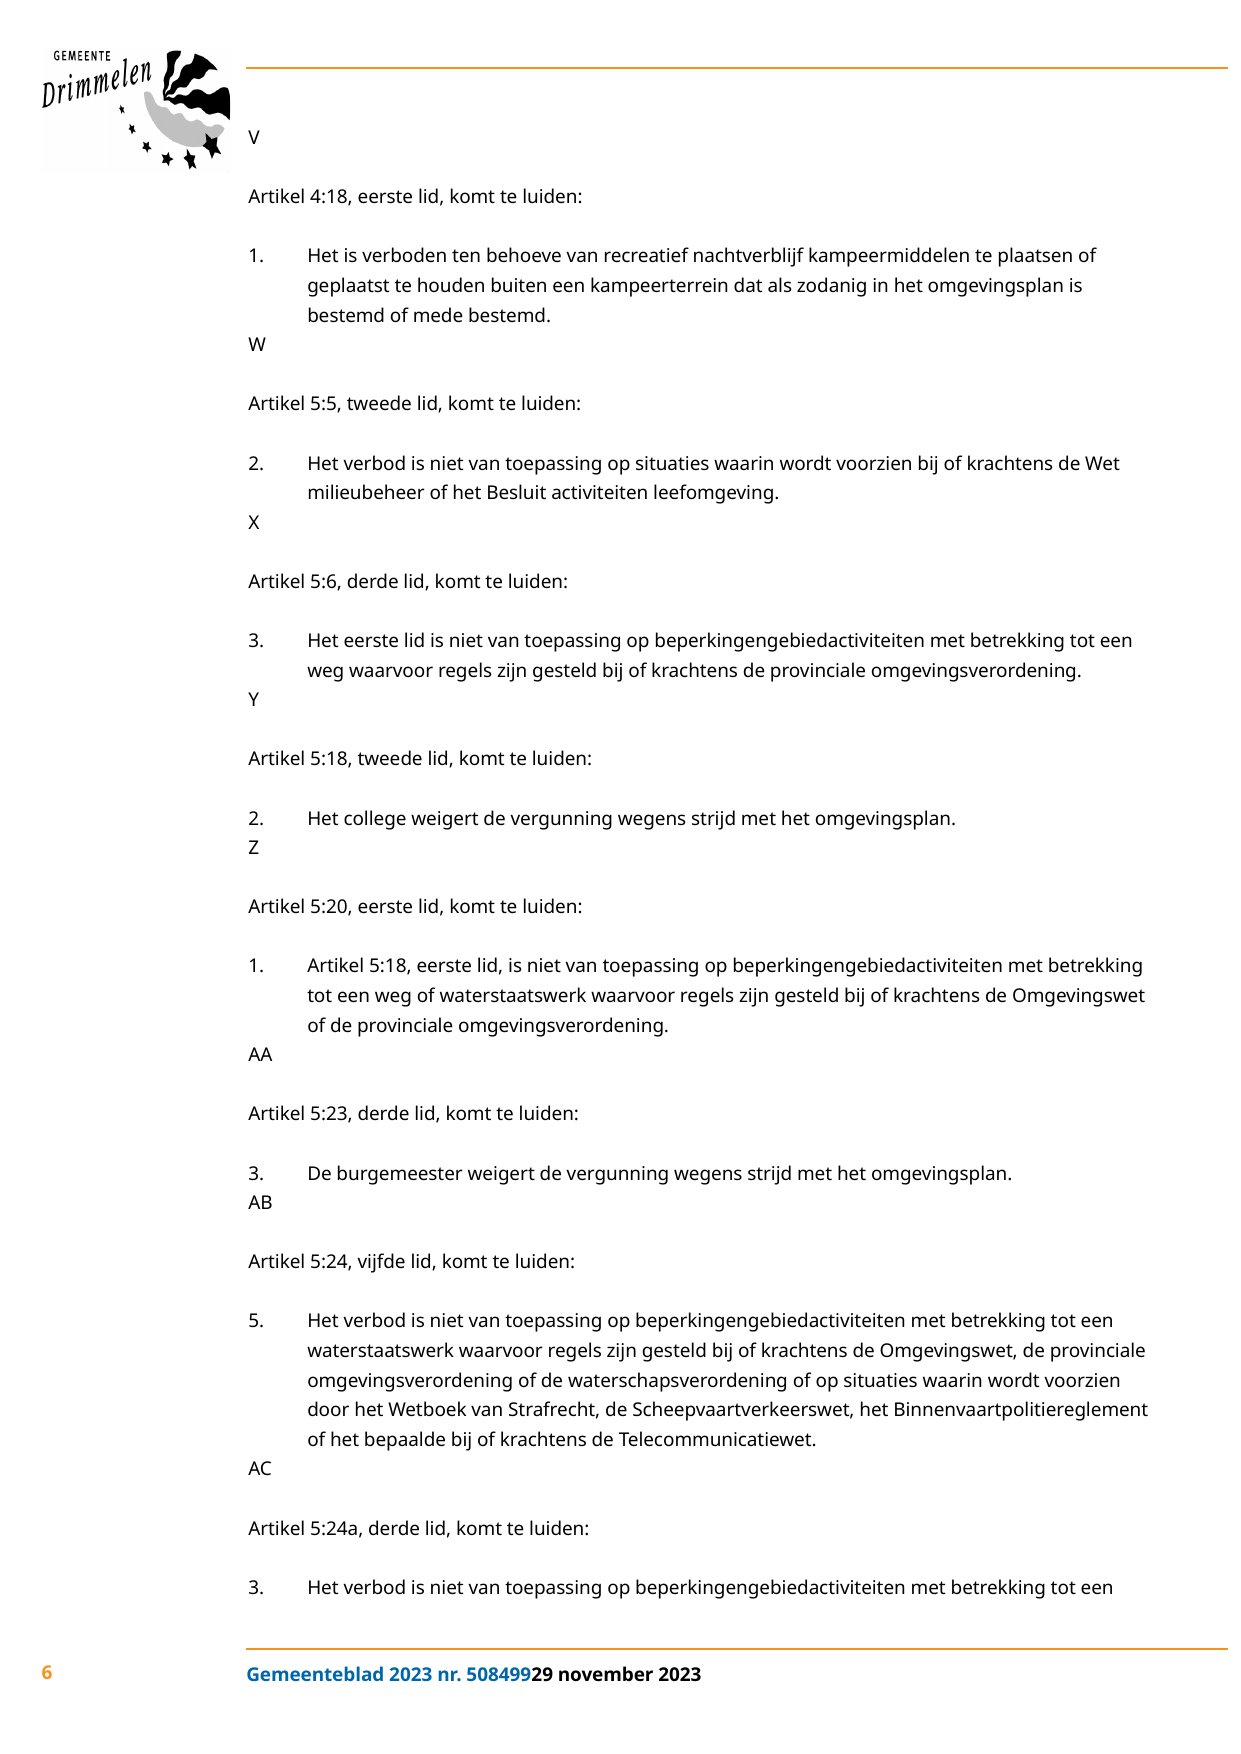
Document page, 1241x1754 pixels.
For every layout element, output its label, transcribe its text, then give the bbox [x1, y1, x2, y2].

text Z [248, 834, 1152, 860]
text Artikel 5:5, tweede lid, komt te luiden: [248, 391, 1152, 416]
text Y [248, 686, 1152, 712]
list Het verbod is niet van toepassing op beperkingengebiedactiviteiten met betrekking tot een [248, 1574, 1152, 1600]
list De burgemeester weigert de vergunning wegens strijd met het omgevingsplan. [248, 1160, 1152, 1186]
list Artikel 5:18, eerste lid, is niet van toepassing op beperkingengebiedactiviteiten met betrekking tot een weg of waterstaatswerk waarvoor regels zijn gesteld bij of krachtens de Omgevingswet of de provinciale omgevingsverordening. [248, 953, 1152, 1038]
list Het is verboden ten behoeve van recreatief nachtverblijf kampeermiddelen te plaatsen of geplaatst te houden buiten een kampeerterrein dat als zodanig in het omgevingsplan is bestemd of mede bestemd. [248, 243, 1152, 328]
text Artikel 5:20, eerste lid, komt te luiden: [248, 893, 1152, 919]
text AC [248, 1456, 1152, 1481]
picture [41, 47, 231, 172]
text W [248, 331, 1152, 357]
text X [248, 509, 1152, 535]
text Artikel 5:18, tweede lid, komt te luiden: [248, 746, 1152, 771]
text Artikel 5:6, derde lid, komt te luiden: [248, 568, 1152, 594]
list Het eerste lid is niet van toepassing op beperkingengebiedactiviteiten met betrekking tot een weg waarvoor regels zijn gesteld bij of krachtens de provinciale omgevingsverordening. [248, 627, 1152, 683]
text Artikel 5:24a, derde lid, komt te luiden: [248, 1515, 1152, 1541]
list Het college weigert de vergunning wegens strijd met het omgevingsplan. [248, 805, 1152, 831]
text AB [248, 1189, 1152, 1215]
text Artikel 4:18, eerste lid, komt te luiden: [248, 183, 1152, 209]
text AA [248, 1041, 1152, 1067]
text Artikel 5:23, derde lid, komt te luiden: [248, 1101, 1152, 1126]
list Het verbod is niet van toepassing op situaties waarin wordt voorzien bij of krachtens de Wet milieubeheer of het Besluit activiteiten leefomgeving. [248, 450, 1152, 505]
list Het verbod is niet van toepassing op beperkingengebiedactiviteiten met betrekking tot een waterstaatswerk waarvoor regels zijn gesteld bij of krachtens de Omgevingswet, de provinciale omgevingsverordening of de waterschapsverordening of op situaties waarin wordt voorzien door het Wetboek van Strafrecht, de Scheepvaartverkeerswet, het Binnenvaartpolitiereglement of het bepaalde bij of krachtens de Telecommunicatiewet. [248, 1308, 1152, 1452]
text Artikel 5:24, vijfde lid, komt te luiden: [248, 1248, 1152, 1274]
text V [248, 124, 1152, 150]
